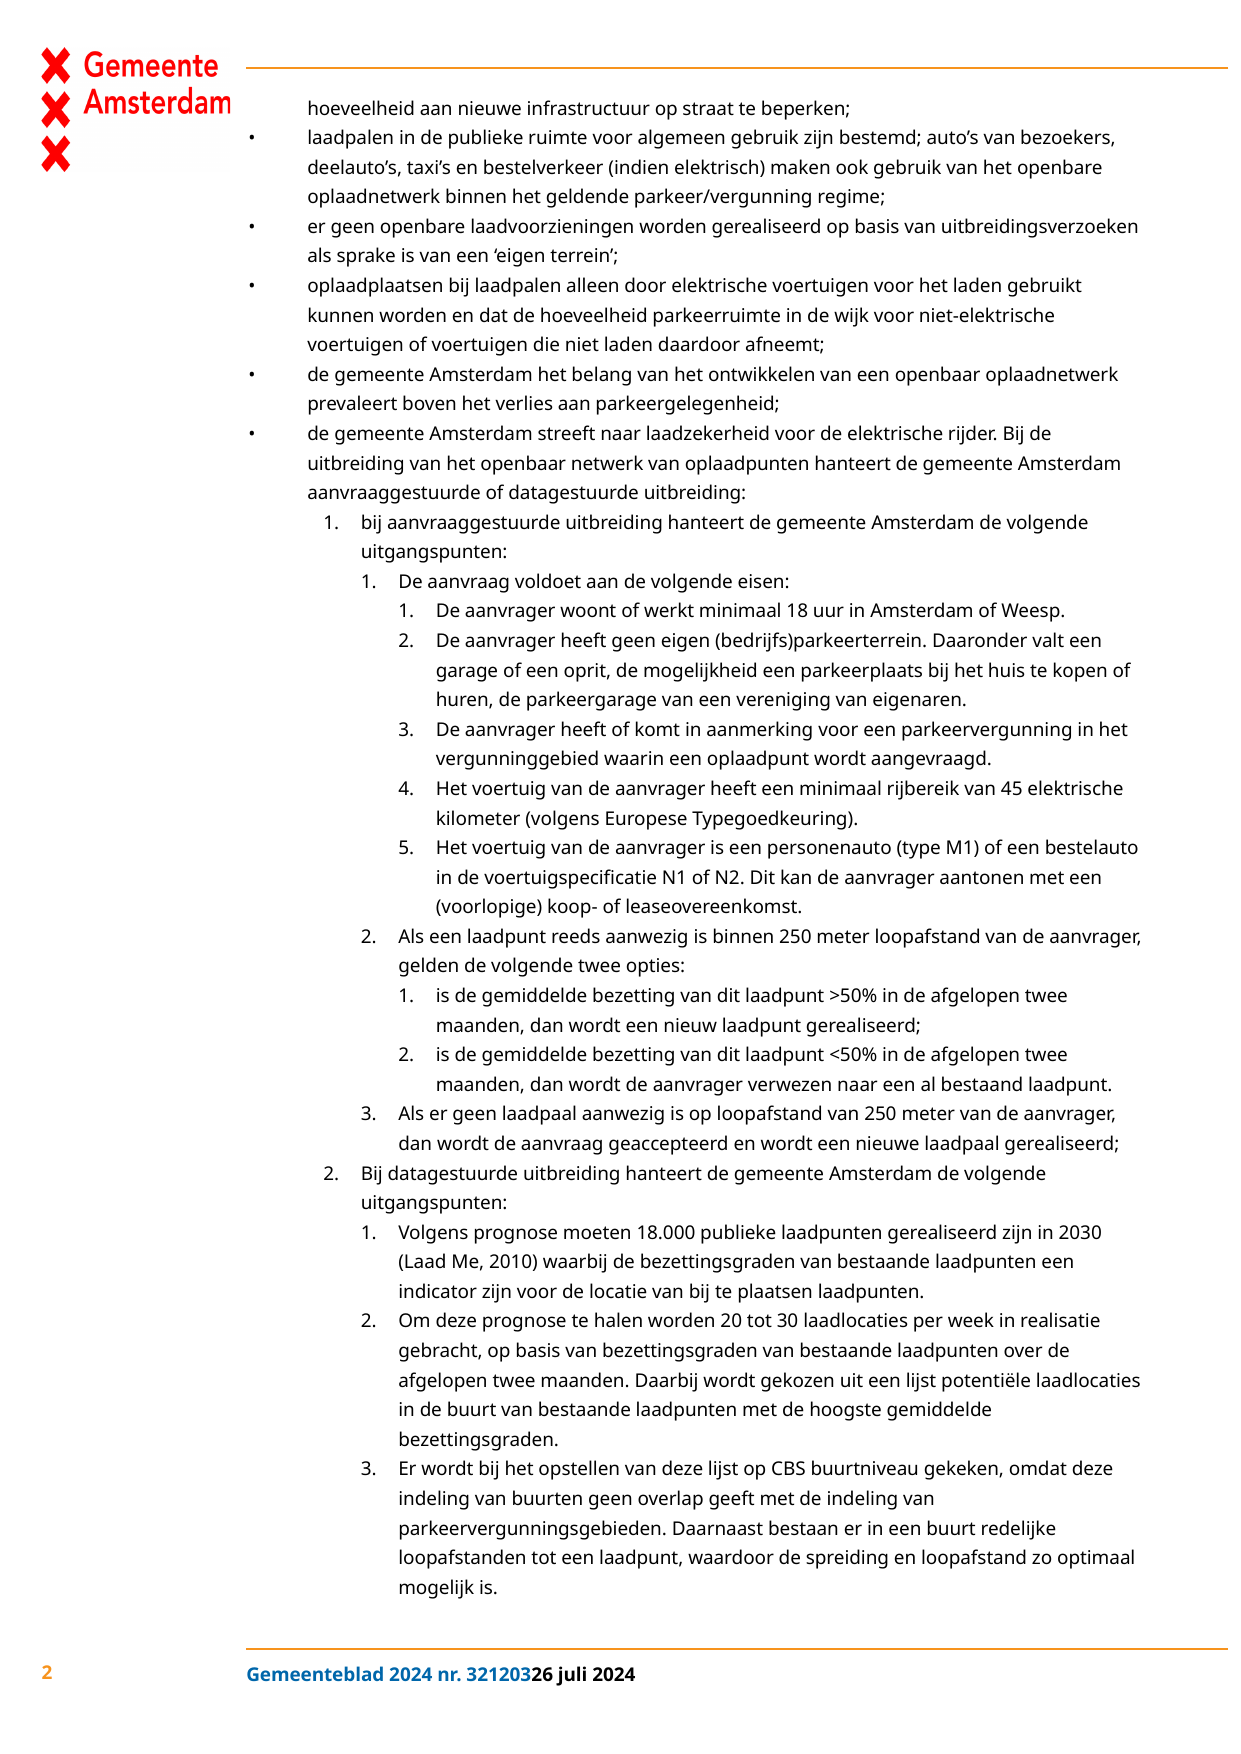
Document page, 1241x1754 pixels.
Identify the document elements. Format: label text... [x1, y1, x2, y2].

list laadpalen in de publieke ruimte voor algemeen gebruik zijn bestemd; auto’s van bezoekers, deelauto’s, taxi’s en bestelverkeer (indien elektrisch) maken ook gebruik van het openbare oplaadnetwerk binnen het geldende parkeer/vergunning regime; [248, 124, 1152, 209]
list Er wordt bij het opstellen van deze lijst op CBS buurtniveau gekeken, omdat deze indeling van buurten geen overlap geeft met de indeling van parkeervergunningsgebieden. Daarnaast bestaan er in een buurt redelijke loopafstanden tot een laadpunt, waardoor de spreiding en loopafstand zo optimaal mogelijk is. [361, 1456, 1152, 1600]
list Als er geen laadpaal aanwezig is op loopafstand van 250 meter van de aanvrager, dan wordt de aanvraag geaccepteerd en wordt een nieuwe laadpaal gerealiseerd; [361, 1101, 1152, 1156]
picture [41, 47, 231, 172]
list hoeveelheid aan nieuwe infrastructuur op straat te beperken; [248, 95, 1152, 121]
list Het voertuig van de aanvrager is een personenauto (type M1) of een bestelauto in de voertuigspecificatie N1 of N2. Dit kan de aanvrager aantonen met een (voorlopige) koop- of leaseovereenkomst. [398, 834, 1152, 919]
list er geen openbare laadvoorzieningen worden gerealiseerd op basis van uitbreidingsverzoeken als sprake is van een ‘eigen terrein’; [248, 213, 1152, 268]
list Volgens prognose moeten 18.000 publieke laadpunten gerealiseerd zijn in 2030 (Laad Me, 2010) waarbij de bezettingsgraden van bestaande laadpunten een indicator zijn voor de locatie van bij te plaatsen laadpunten. [361, 1219, 1152, 1304]
list de gemeente Amsterdam het belang van het ontwikkelen van een openbaar oplaadnetwerk prevaleert boven het verlies aan parkeergelegenheid; [248, 361, 1152, 416]
list De aanvrager heeft geen eigen (bedrijfs)parkeerterrein. Daaronder valt een garage of een oprit, de mogelijkheid een parkeerplaats bij het huis te kopen of huren, de parkeergarage van een vereniging van eigenaren. [398, 627, 1152, 712]
list Het voertuig van de aanvrager heeft een minimaal rijbereik van 45 elektrische kilometer (volgens Europese Typegoedkeuring). [398, 775, 1152, 831]
list Om deze prognose te halen worden 20 tot 30 laadlocaties per week in realisatie gebracht, op basis van bezettingsgraden van bestaande laadpunten over de afgelopen twee maanden. Daarbij wordt gekozen uit een lijst potentiële laadlocaties in de buurt van bestaande laadpunten met de hoogste gemiddelde bezettingsgraden. [361, 1308, 1152, 1452]
list oplaadplaatsen bij laadpalen alleen door elektrische voertuigen voor het laden gebruikt kunnen worden en dat de hoeveelheid parkeerruimte in de wijk voor niet-elektrische voertuigen of voertuigen die niet laden daardoor afneemt; [248, 272, 1152, 357]
list is de gemiddelde bezetting van dit laadpunt <50% in de afgelopen twee maanden, dan wordt de aanvrager verwezen naar een al bestaand laadpunt. [398, 1041, 1152, 1097]
list bij aanvraaggestuurde uitbreiding hanteert de gemeente Amsterdam de volgende uitgangspunten: [323, 509, 1152, 564]
list De aanvrager heeft of komt in aanmerking voor een parkeervergunning in het vergunninggebied waarin een oplaadpunt wordt aangevraagd. [398, 716, 1152, 771]
list is de gemiddelde bezetting van dit laadpunt >50% in de afgelopen twee maanden, dan wordt een nieuw laadpunt gerealiseerd; [398, 982, 1152, 1038]
list Bij datagestuurde uitbreiding hanteert de gemeente Amsterdam de volgende uitgangspunten: [323, 1160, 1152, 1215]
list Als een laadpunt reeds aanwezig is binnen 250 meter loopafstand van de aanvrager, gelden de volgende twee opties: [361, 923, 1152, 978]
list De aanvrager woont of werkt minimaal 18 uur in Amsterdam of Weesp. [398, 598, 1152, 623]
list de gemeente Amsterdam streeft naar laadzekerheid voor de elektrische rijder. Bij de uitbreiding van het openbaar netwerk van oplaadpunten hanteert de gemeente Amsterdam aanvraaggestuurde of datagestuurde uitbreiding: [248, 420, 1152, 505]
list De aanvraag voldoet aan de volgende eisen: [361, 568, 1152, 594]
